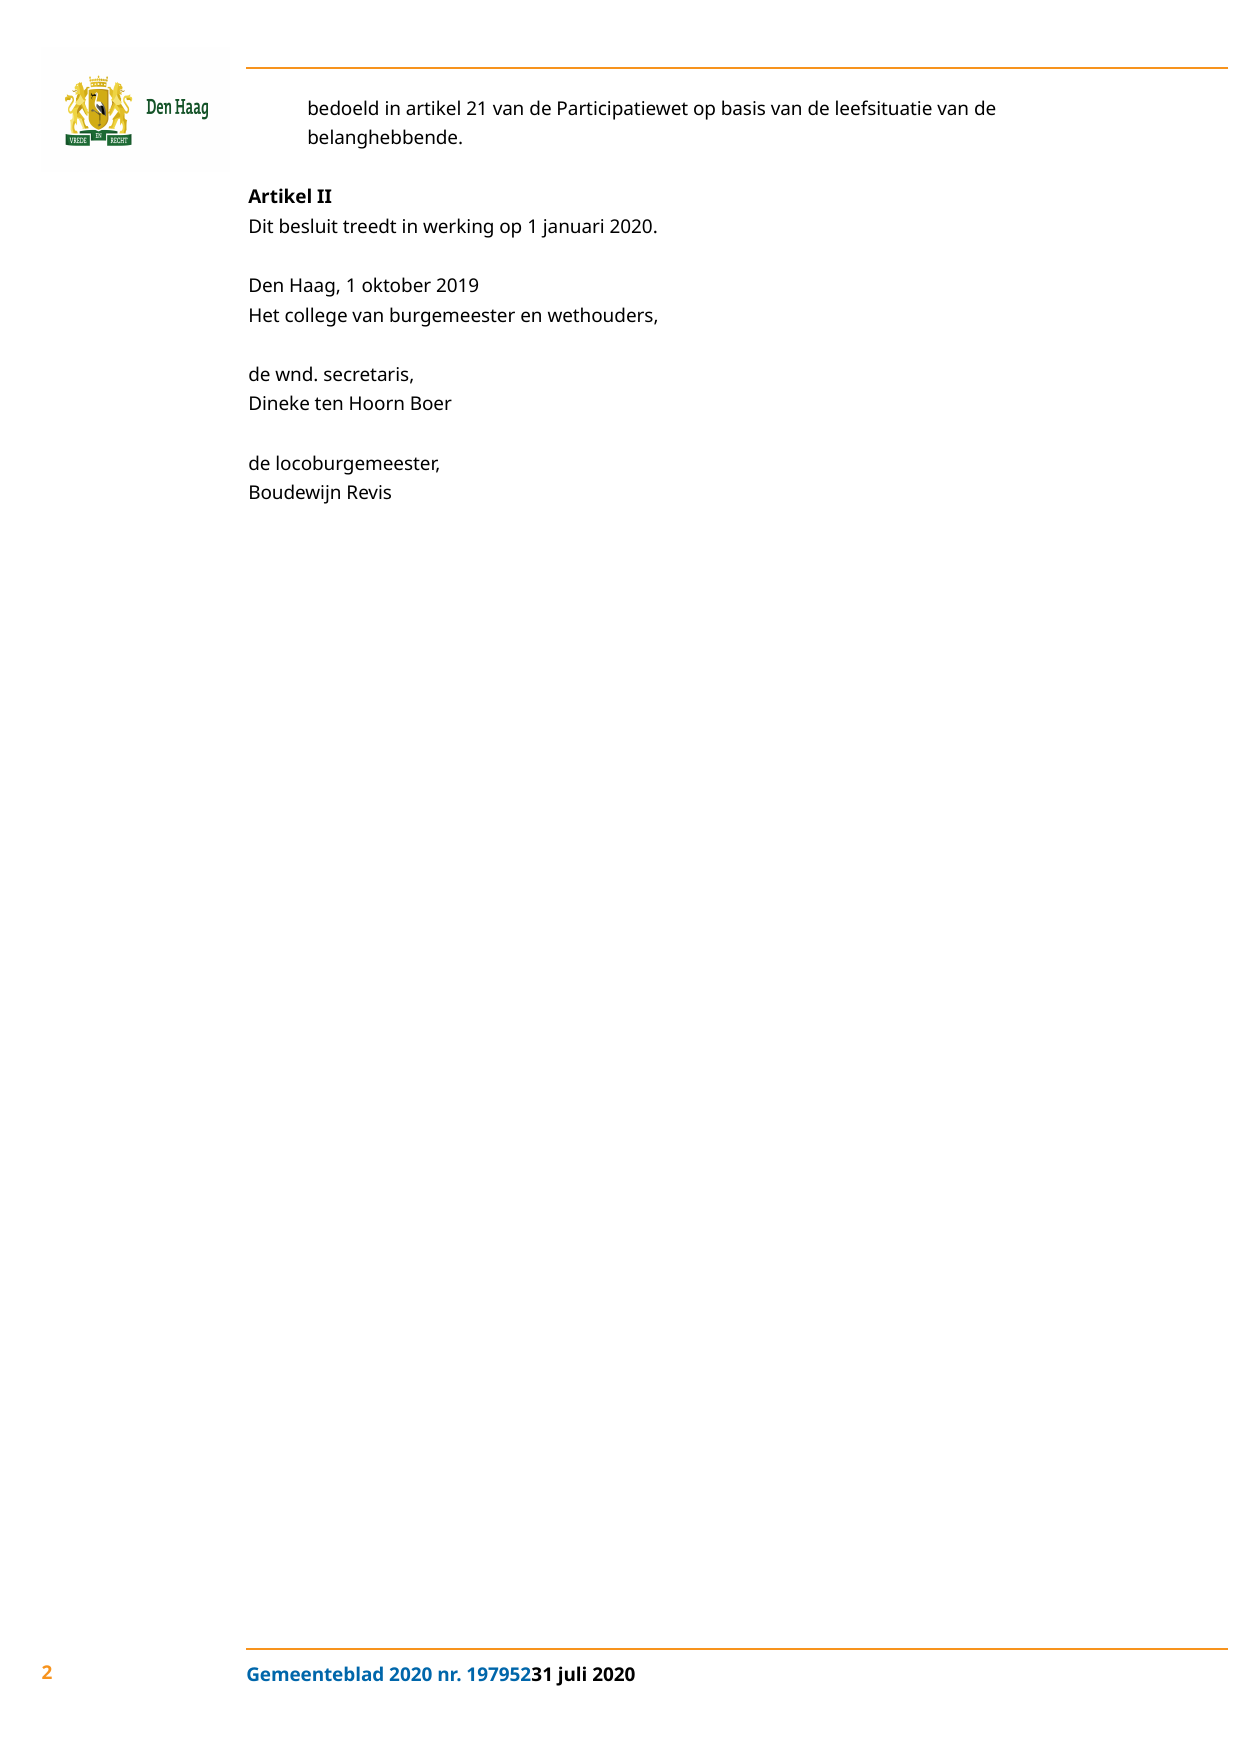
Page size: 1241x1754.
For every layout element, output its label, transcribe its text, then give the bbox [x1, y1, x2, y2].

text Het college van burgemeester en wethouders, [248, 302, 1152, 328]
list bedoeld in artikel 21 van de Participatiewet op basis van de leefsituatie van de belanghebbende. [248, 95, 1152, 150]
text Artikel II [248, 183, 1152, 209]
text de locoburgemeester, [248, 450, 1152, 476]
text Dit besluit treedt in werking op 1 januari 2020. [248, 213, 1152, 239]
text Boudewijn Revis [248, 479, 1152, 505]
text Den Haag, 1 oktober 2019 [248, 272, 1152, 298]
text de wnd. secretaris, [248, 361, 1152, 387]
picture [41, 47, 231, 172]
text Dineke ten Hoorn Boer [248, 391, 1152, 416]
